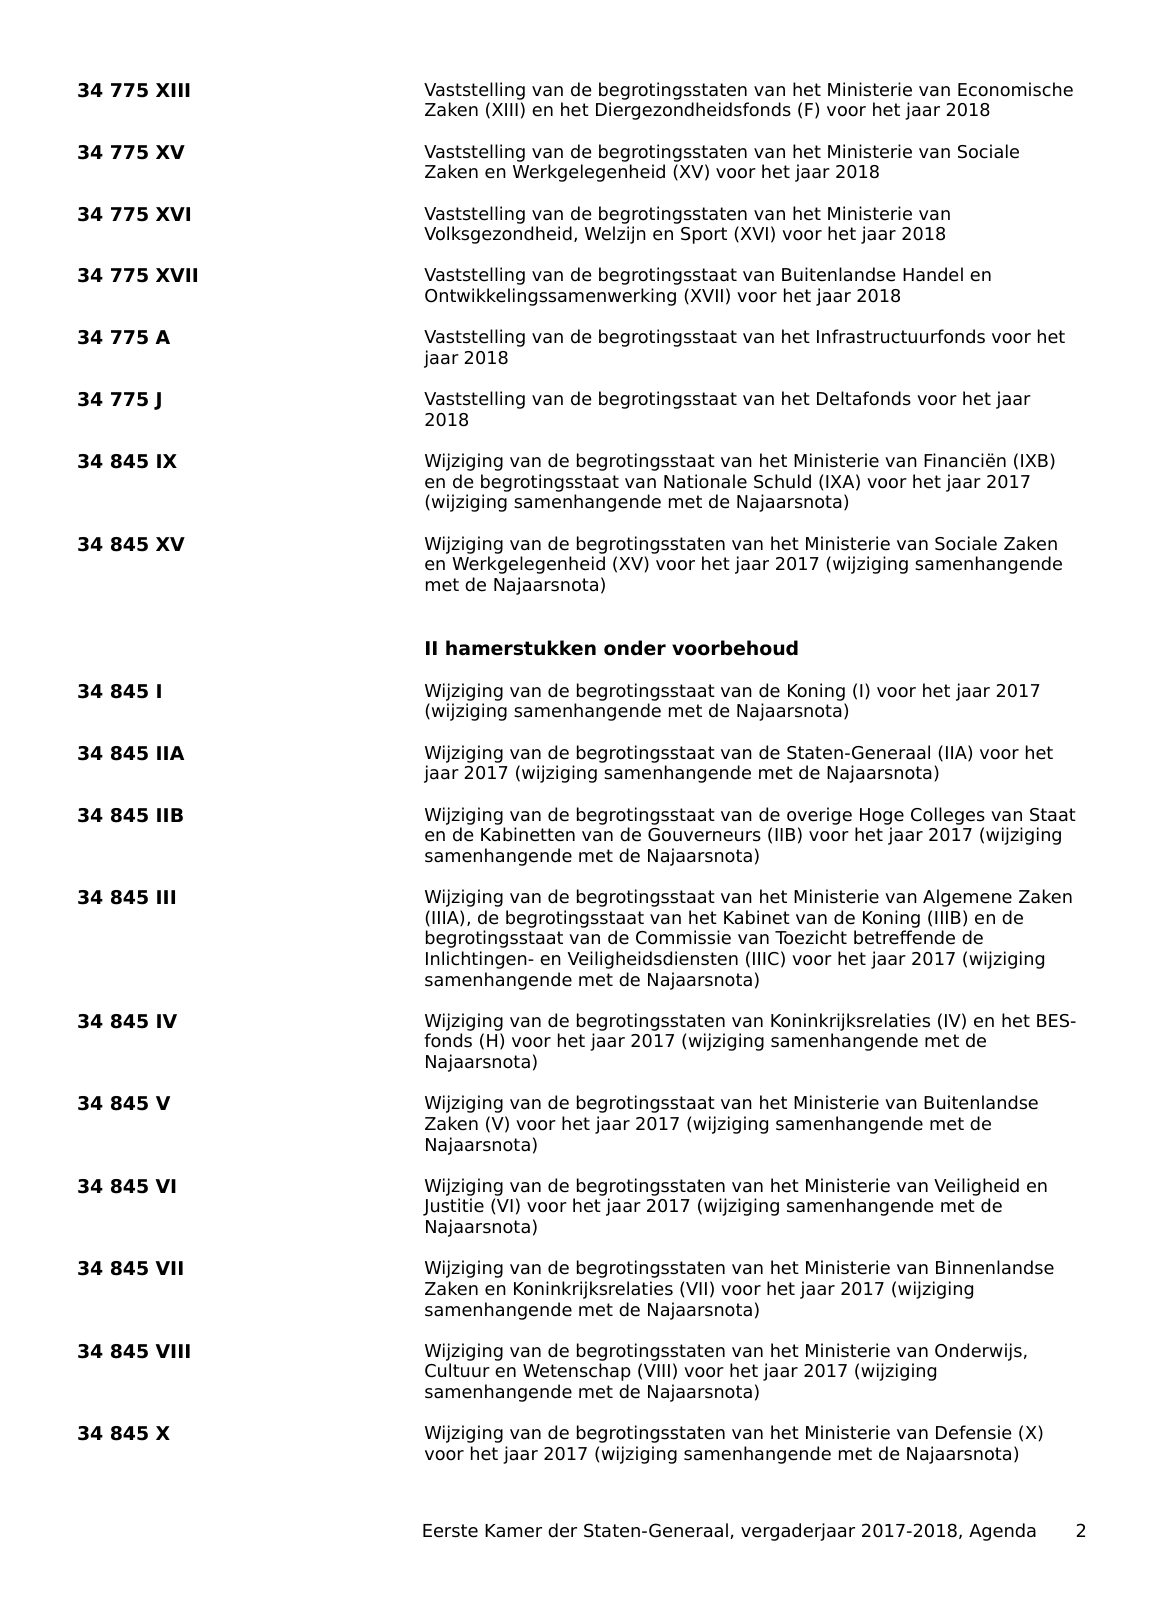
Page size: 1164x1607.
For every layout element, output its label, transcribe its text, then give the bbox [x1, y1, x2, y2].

table_cell [401, 389, 418, 430]
table_cell [418, 722, 1087, 743]
table_cell [401, 183, 418, 203]
table_cell [77, 1073, 401, 1093]
table_cell [401, 451, 418, 513]
table_cell [401, 369, 418, 389]
table_cell 34 845 III [77, 887, 401, 990]
table_cell 34 845 IV [77, 1011, 401, 1073]
table_cell [401, 616, 418, 660]
table_cell Wijziging van de begrotingsstaat van het Ministerie van Algemene Zaken (IIIA), de begrotingsstaat van het Kabinet van de Koning (IIIB) en de begrotingsstaat van de Commissie van Toezicht betreffende de Inlichtingen- en Veiligheidsdiensten (IIIC) voor het jaar 2017 (wijziging samenhangende met de Najaarsnota) [418, 887, 1087, 990]
table_cell [77, 59, 401, 80]
table_cell [401, 307, 418, 327]
table_cell 34 775 A [77, 327, 401, 368]
table_cell Wijziging van de begrotingsstaten van Koninkrijksrelaties (IV) en het BES-fonds (H) voor het jaar 2017 (wijziging samenhangende met de Najaarsnota) [418, 1011, 1087, 1073]
table_cell [418, 183, 1087, 203]
table_cell [77, 513, 401, 533]
table_cell 34 775 J [77, 389, 401, 430]
table_cell [401, 887, 418, 990]
table_cell [418, 1403, 1087, 1423]
table_cell Vaststelling van de begrotingsstaten van het Ministerie van Volksgezondheid, Welzijn en Sport (XVI) voor het jaar 2018 [418, 204, 1087, 245]
table_cell [77, 595, 401, 616]
table_cell Vaststelling van de begrotingsstaten van het Ministerie van Sociale Zaken en Werkgelegenheid (XV) voor het jaar 2018 [418, 142, 1087, 183]
table_cell [418, 1238, 1087, 1258]
table_cell [401, 59, 418, 80]
table_cell [77, 616, 401, 660]
table_cell [401, 142, 418, 183]
table_cell 34 845 V [77, 1093, 401, 1155]
table_cell [401, 722, 418, 743]
table_cell [401, 805, 418, 866]
table_cell [418, 866, 1087, 887]
table_cell Wijziging van de begrotingsstaat van de Koning (I) voor het jaar 2017 (wijziging samenhangende met de Najaarsnota) [418, 681, 1087, 722]
table_cell [401, 784, 418, 804]
table_cell [418, 1155, 1087, 1176]
table_cell [418, 595, 1087, 616]
table_cell [401, 1320, 418, 1341]
table_cell [401, 990, 418, 1011]
table_cell [401, 1238, 418, 1258]
table_cell [401, 327, 418, 368]
table_cell [401, 1403, 418, 1423]
table_cell [401, 513, 418, 533]
table_cell [401, 866, 418, 887]
table_cell 34 775 XV [77, 142, 401, 183]
table_cell Wijziging van de begrotingsstaat van de overige Hoge Colleges van Staat en de Kabinetten van de Gouverneurs (IIB) voor het jaar 2017 (wijziging samenhangende met de Najaarsnota) [418, 805, 1087, 866]
table_cell Wijziging van de begrotingsstaten van het Ministerie van Binnenlandse Zaken en Koninkrijksrelaties (VII) voor het jaar 2017 (wijziging samenhangende met de Najaarsnota) [418, 1258, 1087, 1320]
table_cell [401, 1011, 418, 1073]
table_cell Wijziging van de begrotingsstaten van het Ministerie van Onderwijs, Cultuur en Wetenschap (VIII) voor het jaar 2017 (wijziging samenhangende met de Najaarsnota) [418, 1341, 1087, 1403]
table_cell [401, 1341, 418, 1403]
table_cell [401, 121, 418, 142]
table_cell [77, 430, 401, 451]
table_cell 34 775 XIII [77, 80, 401, 121]
table_cell 34 845 I [77, 681, 401, 722]
table_cell [77, 245, 401, 265]
table_cell Vaststelling van de begrotingsstaat van het Deltafonds voor het jaar 2018 [418, 389, 1087, 430]
table_cell [401, 1155, 418, 1176]
table_cell 34 845 VIII [77, 1341, 401, 1403]
table_cell II hamerstukken onder voorbehoud [418, 616, 1087, 660]
table_cell [401, 245, 418, 265]
table_cell [418, 1320, 1087, 1341]
table_cell [418, 59, 1087, 80]
table_cell [77, 1238, 401, 1258]
table_cell [401, 595, 418, 616]
table_cell [77, 1155, 401, 1176]
table_cell [401, 534, 418, 595]
table_cell [77, 183, 401, 203]
table_cell Vaststelling van de begrotingsstaat van het Infrastructuurfonds voor het jaar 2018 [418, 327, 1087, 368]
table_cell 34 775 XVII [77, 265, 401, 307]
table_cell 34 845 XV [77, 534, 401, 595]
table_cell [77, 369, 401, 389]
table_cell [401, 204, 418, 245]
table_cell 34 845 IIB [77, 805, 401, 866]
table_cell Vaststelling van de begrotingsstaat van Buitenlandse Handel en Ontwikkelingssamenwerking (XVII) voor het jaar 2018 [418, 265, 1087, 307]
table_cell [77, 660, 401, 681]
table_cell [418, 660, 1087, 681]
table_cell [418, 430, 1087, 451]
table_cell [418, 245, 1087, 265]
table_cell [401, 743, 418, 784]
table_cell 34 845 VII [77, 1258, 401, 1320]
table_cell [401, 1093, 418, 1155]
table_cell 34 845 IX [77, 451, 401, 513]
table_cell [401, 1423, 418, 1464]
table_cell [77, 121, 401, 142]
table_cell [401, 1073, 418, 1093]
table_cell Wijziging van de begrotingsstaat van het Ministerie van Buitenlandse Zaken (V) voor het jaar 2017 (wijziging samenhangende met de Najaarsnota) [418, 1093, 1087, 1155]
table_cell [418, 990, 1087, 1011]
table_cell Wijziging van de begrotingsstaat van het Ministerie van Financiën (IXB) en de begrotingsstaat van Nationale Schuld (IXA) voor het jaar 2017 (wijziging samenhangende met de Najaarsnota) [418, 451, 1087, 513]
table_cell Wijziging van de begrotingsstaten van het Ministerie van Sociale Zaken en Werkgelegenheid (XV) voor het jaar 2017 (wijziging samenhangende met de Najaarsnota) [418, 534, 1087, 595]
table_cell Wijziging van de begrotingsstaat van de Staten-Generaal (IIA) voor het jaar 2017 (wijziging samenhangende met de Najaarsnota) [418, 743, 1087, 784]
table_cell [77, 784, 401, 804]
table_cell Wijziging van de begrotingsstaten van het Ministerie van Defensie (X) voor het jaar 2017 (wijziging samenhangende met de Najaarsnota) [418, 1423, 1087, 1464]
table_cell [418, 369, 1087, 389]
table_cell [401, 681, 418, 722]
table_cell [418, 784, 1087, 804]
table_cell [77, 1403, 401, 1423]
table_cell [77, 990, 401, 1011]
table_cell 34 845 IIA [77, 743, 401, 784]
table_cell [77, 307, 401, 327]
table_cell [401, 660, 418, 681]
table_cell [401, 1258, 418, 1320]
table_cell [401, 1176, 418, 1238]
table_cell [77, 722, 401, 743]
table_cell Vaststelling van de begrotingsstaten van het Ministerie van Economische Zaken (XIII) en het Diergezondheidsfonds (F) voor het jaar 2018 [418, 80, 1087, 121]
table_cell [418, 513, 1087, 533]
table_cell 34 845 VI [77, 1176, 401, 1238]
table_cell [418, 307, 1087, 327]
table_cell 34 845 X [77, 1423, 401, 1464]
table_cell 34 775 XVI [77, 204, 401, 245]
table_cell Wijziging van de begrotingsstaten van het Ministerie van Veiligheid en Justitie (VI) voor het jaar 2017 (wijziging samenhangende met de Najaarsnota) [418, 1176, 1087, 1238]
table_cell [401, 430, 418, 451]
table_cell [77, 1320, 401, 1341]
table_cell [418, 121, 1087, 142]
table_cell [418, 1073, 1087, 1093]
table_cell [77, 866, 401, 887]
table_cell [401, 265, 418, 307]
table_cell [401, 80, 418, 121]
